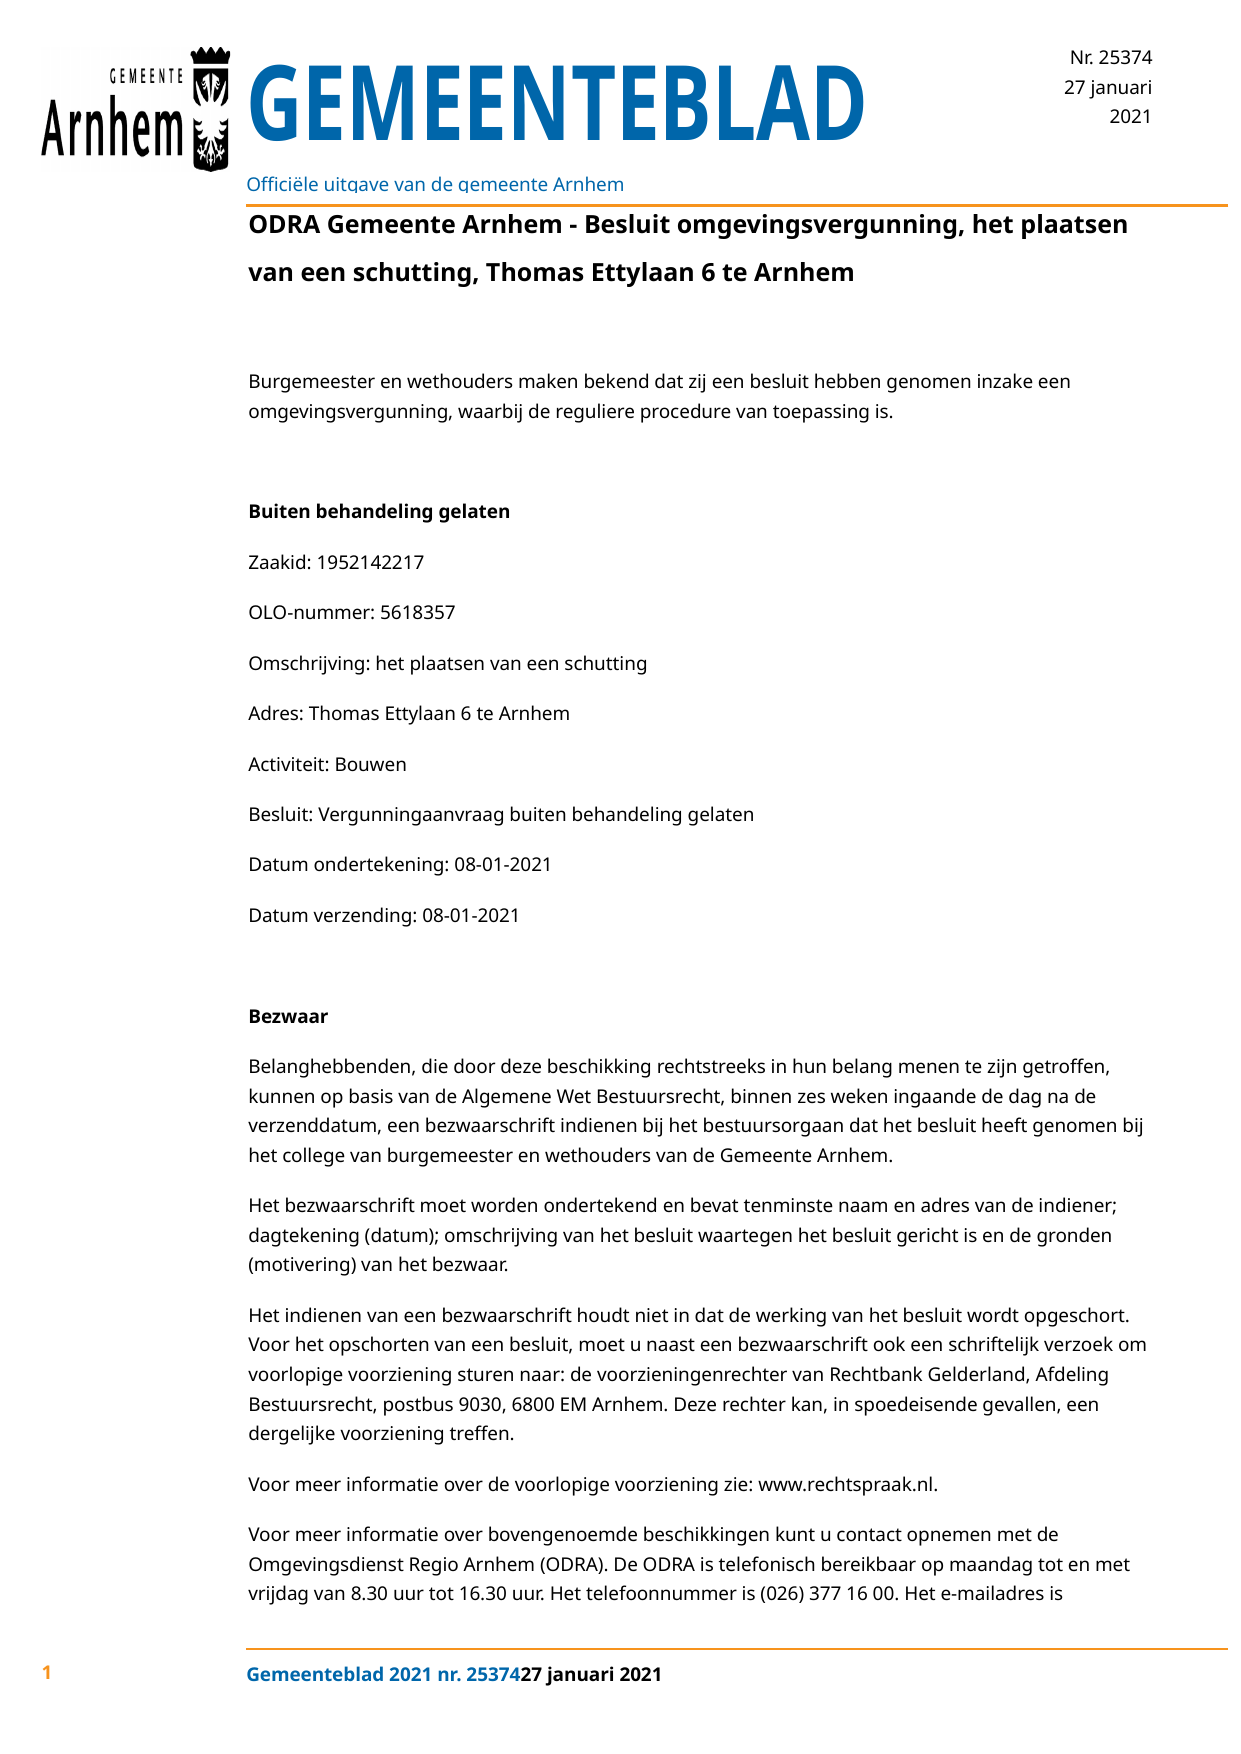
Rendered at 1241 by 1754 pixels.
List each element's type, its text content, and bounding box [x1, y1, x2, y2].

text OLO-nummer: 5618357 [248, 599, 1152, 625]
text Omschrijving: het plaatsen van een schutting [248, 650, 1152, 676]
text Burgemeester en wethouders maken bekend dat zij een besluit hebben genomen inzake een omgevingsvergunning, waarbij de reguliere procedure van toepassing is. [248, 368, 1152, 424]
text Activiteit: Bouwen [248, 751, 1152, 777]
text Adres: Thomas Ettylaan 6 te Arnhem [248, 700, 1152, 726]
text Besluit: Vergunningaanvraag buiten behandeling gelaten [248, 801, 1152, 827]
text ODRA Gemeente Arnhem - Besluit omgevingsvergunning, het plaatsen van een schutting, Thomas Ettylaan 6 te Arnhem [248, 207, 1152, 288]
text Bezwaar [248, 1003, 1152, 1029]
text Voor meer informatie over de voorlopige voorziening zie: www.rechtspraak.nl. [248, 1471, 1152, 1497]
text Buiten behandeling gelaten [248, 499, 1152, 524]
text Datum verzending: 08-01-2021 [248, 902, 1152, 928]
text Datum ondertekening: 08-01-2021 [248, 852, 1152, 877]
text Belanghebbenden, die door deze beschikking rechtstreeks in hun belang menen te zijn getroffen, kunnen op basis van de Algemene Wet Bestuursrecht, binnen zes weken ingaande de dag na de verzenddatum, een bezwaarschrift indienen bij het bestuursorgaan dat het besluit heeft genomen bij het college van burgemeester en wethouders van de Gemeente Arnhem. [248, 1053, 1152, 1168]
text Het indienen van een bezwaarschrift houdt niet in dat de werking van het besluit wordt opgeschort. Voor het opschorten van een besluit, moet u naast een bezwaarschrift ook een schriftelijk verzoek om voorlopige voorziening sturen naar: de voorzieningenrechter van Rechtbank Gelderland, Afdeling Bestuursrecht, postbus 9030, 6800 EM Arnhem. Deze rechter kan, in spoedeisende gevallen, een dergelijke voorziening treffen. [248, 1302, 1152, 1446]
picture [41, 47, 231, 172]
text Het bezwaarschrift moet worden ondertekend en bevat tenminste naam en adres van de indiener; dagtekening (datum); omschrijving van het besluit waartegen het besluit gericht is en de gronden (motivering) van het bezwaar. [248, 1192, 1152, 1277]
text Voor meer informatie over bovengenoemde beschikkingen kunt u contact opnemen met de Omgevingsdienst Regio Arnhem (ODRA). De ODRA is telefonisch bereikbaar op maandag tot en met vrijdag van 8.30 uur tot 16.30 uur. Het telefoonnummer is (026) 377 16 00. Het e-mailadres is [248, 1521, 1152, 1606]
text Zaakid: 1952142217 [248, 549, 1152, 575]
